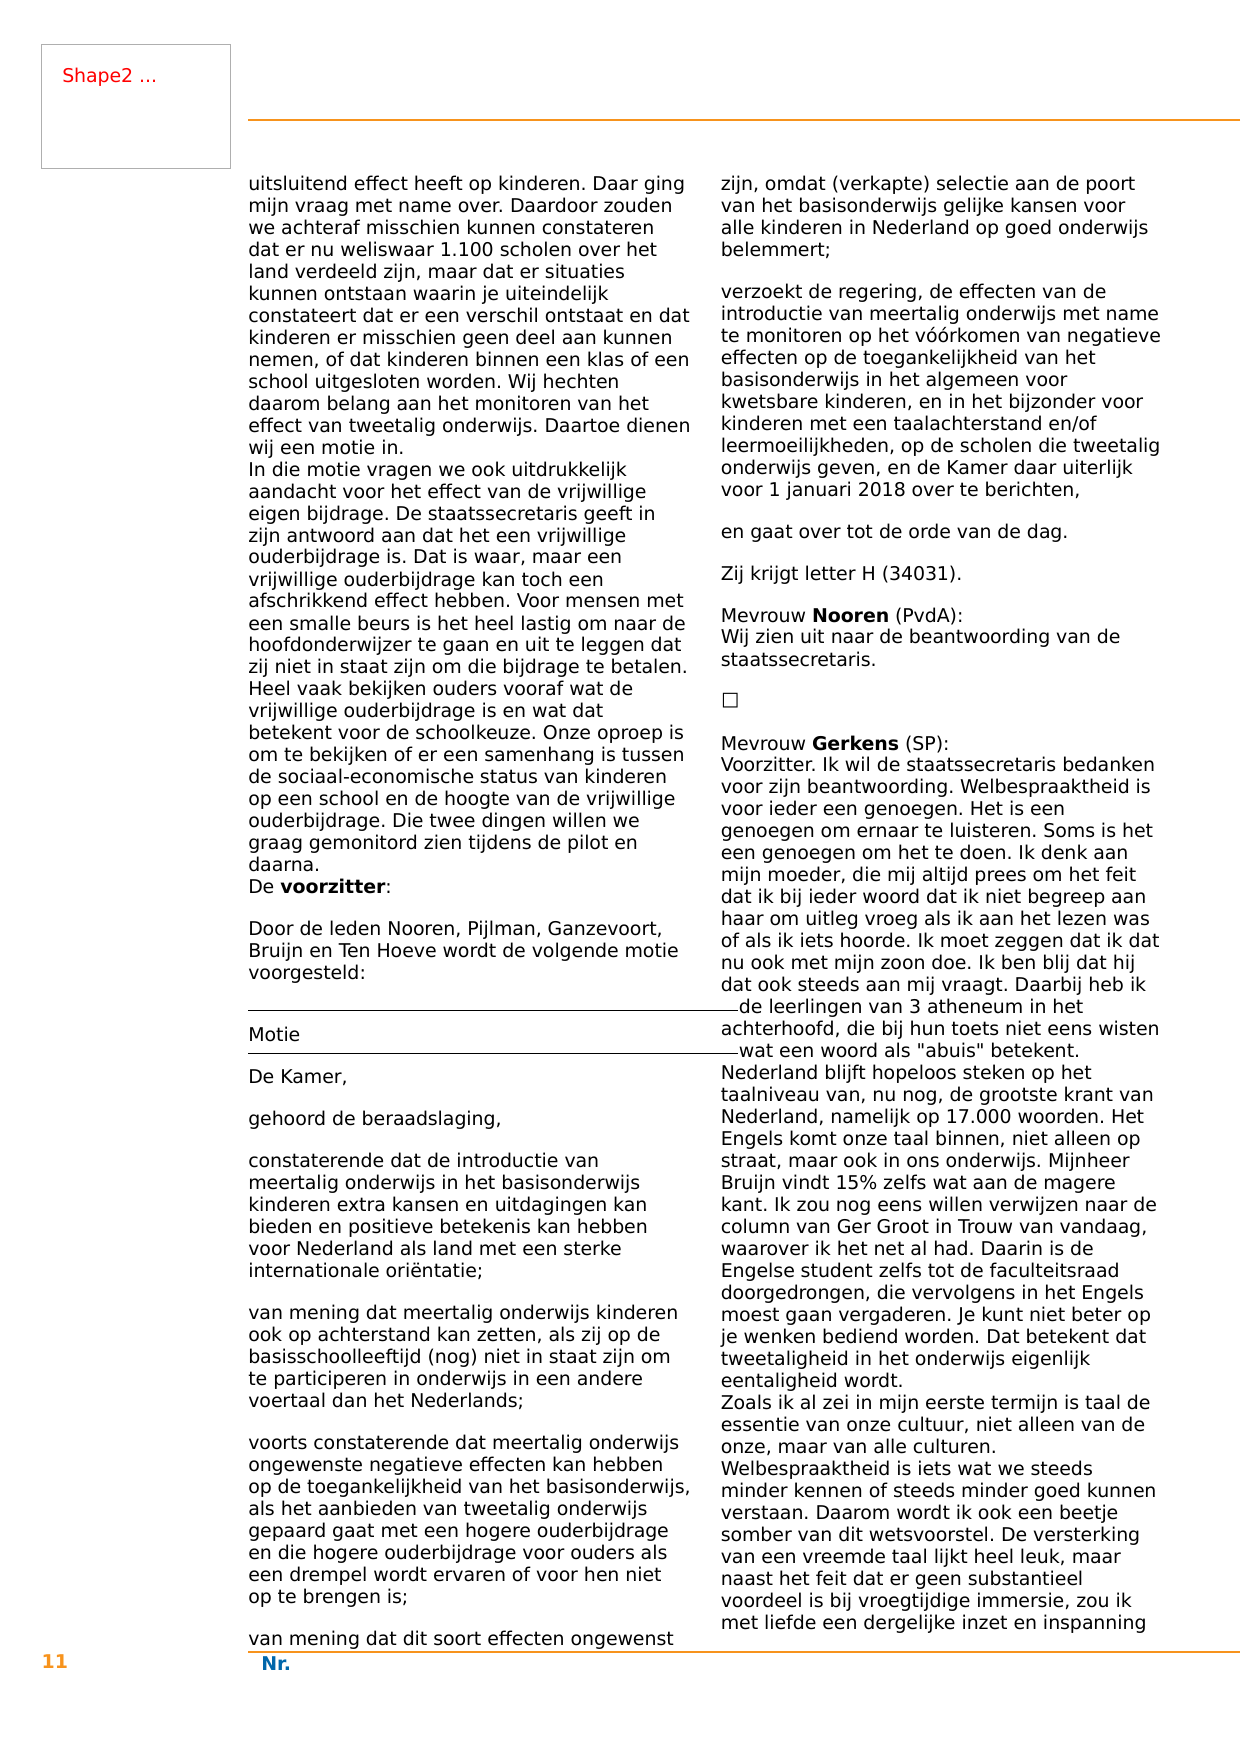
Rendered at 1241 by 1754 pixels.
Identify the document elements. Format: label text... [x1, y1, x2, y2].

text Zoals ik al zei in mijn eerste termijn is taal de essentie van onze cultuur, niet alleen van de onze, maar van alle culturen. Welbespraaktheid is iets wat we steeds minder kennen of steeds minder goed kunnen verstaan. Daarom wordt ik ook een beetje somber van dit wetsvoorstel. De versterking van een vreemde taal lijkt heel leuk, maar naast het feit dat er geen substantieel voordeel is bij vroegtijdige immersie, zou ik met liefde een dergelijke inzet en inspanning [721, 1392, 1163, 1633]
text gehoord de beraadslaging, [248, 1108, 691, 1130]
text Mevrouw Nooren (PvdA): [721, 604, 1163, 626]
text voorts constaterende dat meertalig onderwijs ongewenste negatieve effecten kan hebben op de toegankelijkheid van het basisonderwijs, als het aanbieden van tweetalig onderwijs gepaard gaat met een hogere ouderbijdrage en die hogere ouderbijdrage voor ouders als een drempel wordt ervaren of voor hen niet op te brengen is; [248, 1432, 691, 1607]
text Mevrouw Gerkens (SP): [721, 732, 1163, 754]
text Zij krijgt letter H (34031). [721, 562, 1163, 584]
text constaterende dat de introductie van meertalig onderwijs in het basisonderwijs kinderen extra kansen en uitdagingen kan bieden en positieve betekenis kan hebben voor Nederland als land met een sterke internationale oriëntatie; [248, 1150, 691, 1282]
text Motie [248, 1024, 691, 1046]
text zijn, omdat (verkapte) selectie aan de poort van het basisonderwijs gelijke kansen voor alle kinderen in Nederland op goed onderwijs belemmert; [721, 173, 1163, 261]
text uitsluitend effect heeft op kinderen. Daar ging mijn vraag met name over. Daardoor zouden we achteraf misschien kunnen constateren dat er nu weliswaar 1.100 scholen over het land verdeeld zijn, maar dat er situaties kunnen ontstaan waarin je uiteindelijk constateert dat er een verschil ontstaat en dat kinderen er misschien geen deel aan kunnen nemen, of dat kinderen binnen een klas of een school uitgesloten worden. Wij hechten daarom belang aan het monitoren van het effect van tweetalig onderwijs. Daartoe dienen wij een motie in. [248, 173, 691, 458]
text van mening dat dit soort effecten ongewenst [248, 1627, 691, 1649]
text Voorzitter. Ik wil de staatssecretaris bedanken voor zijn beantwoording. Welbespraaktheid is voor ieder een genoegen. Het is een genoegen om ernaar te luisteren. Soms is het een genoegen om het te doen. Ik denk aan mijn moeder, die mij altijd prees om het feit dat ik bij ieder woord dat ik niet begreep aan haar om uitleg vroeg als ik aan het lezen was of als ik iets hoorde. Ik moet zeggen dat ik dat nu ook met mijn zoon doe. Ik ben blij dat hij dat ook steeds aan mij vraagt. Daarbij heb ik de leerlingen van 3 atheneum in het achterhoofd, die bij hun toets niet eens wisten wat een woord als "abuis" betekent. [721, 754, 1163, 1062]
text In die motie vragen we ook uitdrukkelijk aandacht voor het effect van de vrijwillige eigen bijdrage. De staatssecretaris geeft in zijn antwoord aan dat het een vrijwillige ouderbijdrage is. Dat is waar, maar een vrijwillige ouderbijdrage kan toch een afschrikkend effect hebben. Voor mensen met een smalle beurs is het heel lastig om naar de hoofdonderwijzer te gaan en uit te leggen dat zij niet in staat zijn om die bijdrage te betalen. Heel vaak bekijken ouders vooraf wat de vrijwillige ouderbijdrage is en wat dat betekent voor de schoolkeuze. Onze oproep is om te bekijken of er een samenhang is tussen de sociaal-economische status van kinderen op een school en de hoogte van de vrijwillige ouderbijdrage. Die twee dingen willen we graag gemonitord zien tijdens de pilot en daarna. [248, 458, 691, 876]
text Wij zien uit naar de beantwoording van de staatssecretaris. [721, 626, 1163, 670]
text van mening dat meertalig onderwijs kinderen ook op achterstand kan zetten, als zij op de basisschoolleeftijd (nog) niet in staat zijn om te participeren in onderwijs in een andere voertaal dan het Nederlands; [248, 1302, 691, 1412]
text ⬜ [721, 690, 1163, 712]
text verzoekt de regering, de effecten van de introductie van meertalig onderwijs met name te monitoren op het vóórkomen van negatieve effecten op de toegankelijkheid van het basisonderwijs in het algemeen voor kwetsbare kinderen, en in het bijzonder voor kinderen met een taalachterstand en/of leermoeilijkheden, op de scholen die tweetalig onderwijs geven, en de Kamer daar uiterlijk voor 1 januari 2018 over te berichten, [721, 281, 1163, 501]
text Nederland blijft hopeloos steken op het taalniveau van, nu nog, de grootste krant van Nederland, namelijk op 17.000 woorden. Het Engels komt onze taal binnen, niet alleen op straat, maar ook in ons onderwijs. Mijnheer Bruijn vindt 15% zelfs wat aan de magere kant. Ik zou nog eens willen verwijzen naar de column van Ger Groot in Trouw van vandaag, waarover ik het net al had. Daarin is de Engelse student zelfs tot de faculteitsraad doorgedrongen, die vervolgens in het Engels moest gaan vergaderen. Je kunt niet beter op je wenken bediend worden. Dat betekent dat tweetaligheid in het onderwijs eigenlijk eentaligheid wordt. [721, 1062, 1163, 1392]
text De voorzitter: [248, 876, 691, 898]
text Door de leden Nooren, Pijlman, Ganzevoort, Bruijn en Ten Hoeve wordt de volgende motie voorgesteld: [248, 918, 691, 984]
text De Kamer, [248, 1066, 691, 1088]
text en gaat over tot de orde van de dag. [721, 521, 1163, 542]
